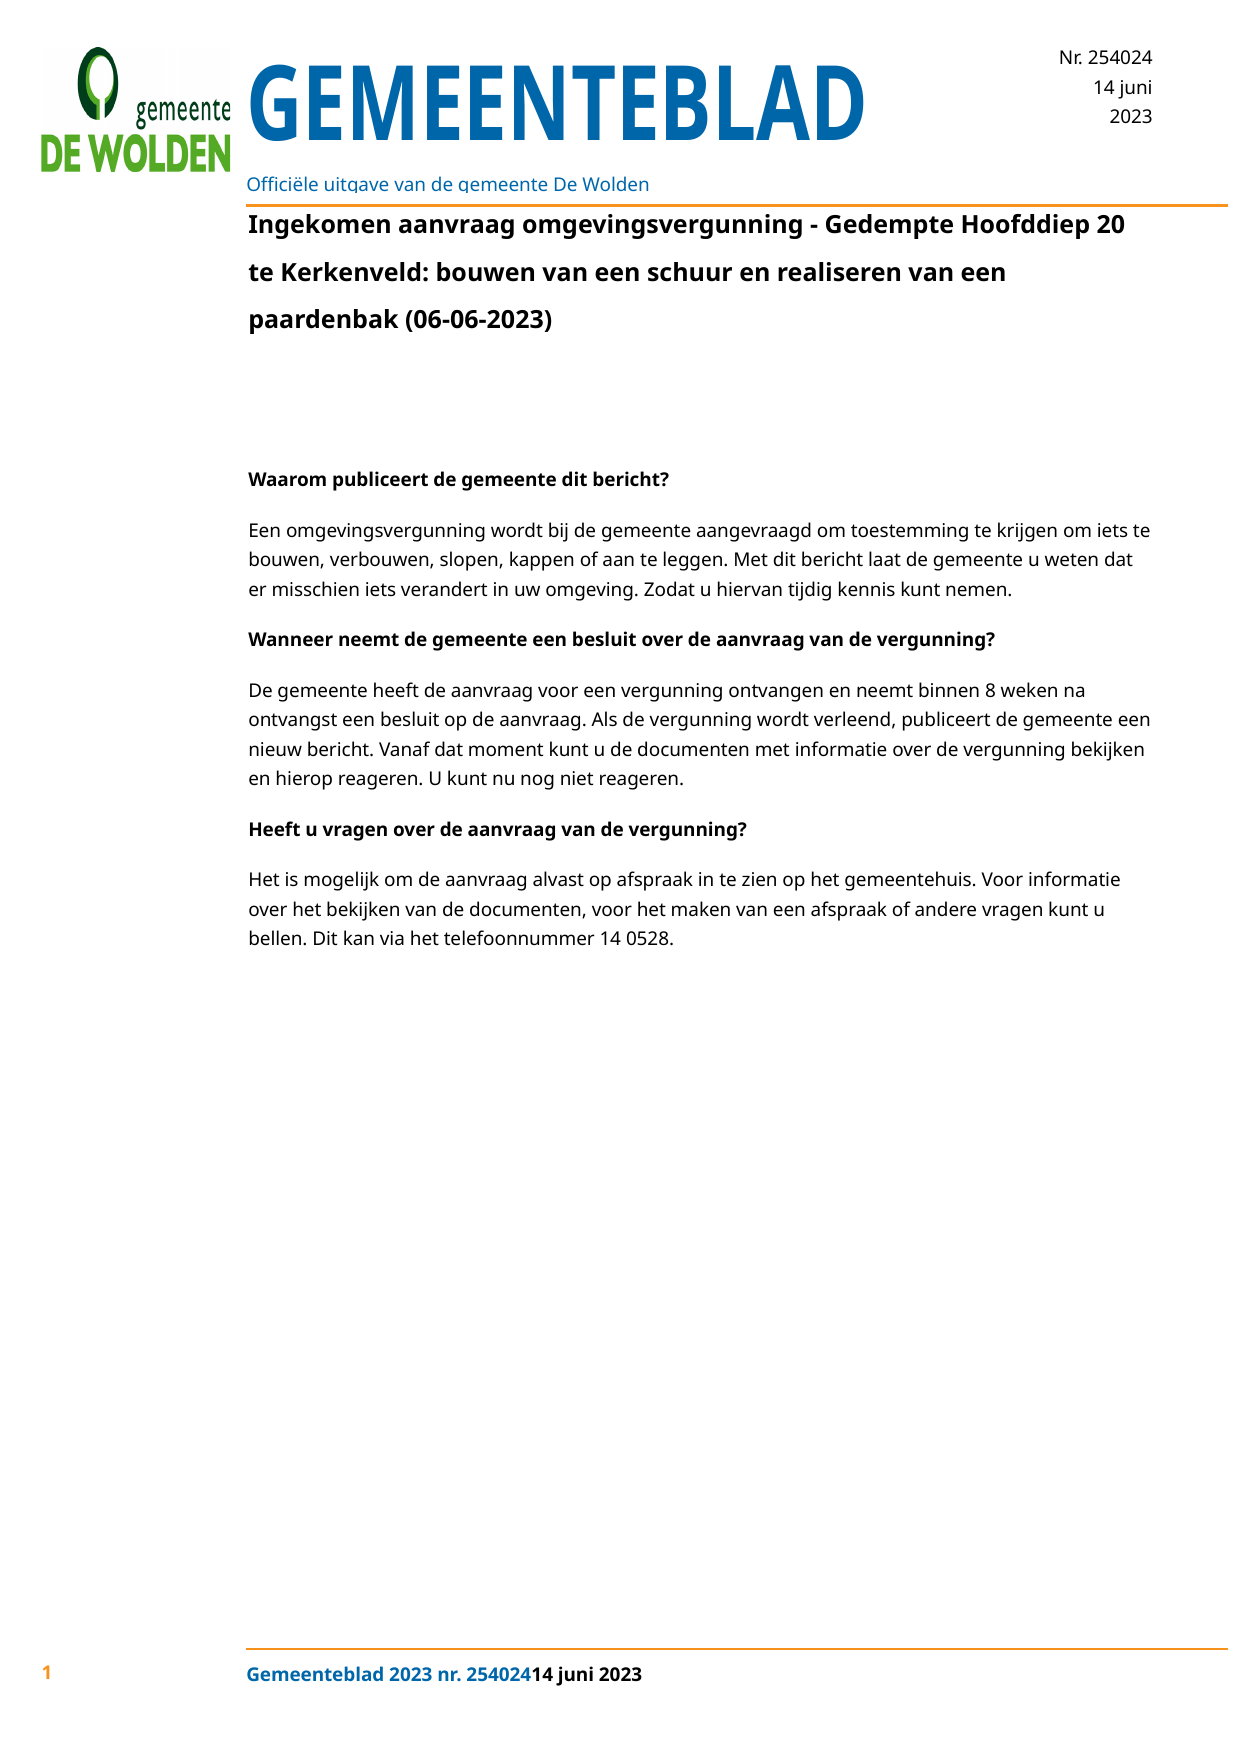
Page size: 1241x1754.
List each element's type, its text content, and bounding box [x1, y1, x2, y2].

text Ingekomen aanvraag omgevingsvergunning - Gedempte Hoofddiep 20 te Kerkenveld: bouwen van een schuur en realiseren van een paardenbak (06-06-2023) [248, 207, 1152, 336]
text Het is mogelijk om de aanvraag alvast op afspraak in te zien op het gemeentehuis. Voor informatie over het bekijken van de documenten, voor het maken van een afspraak of andere vragen kunt u bellen. Dit kan via het telefoonnummer 14 0528. [248, 866, 1152, 951]
text Een omgevingsvergunning wordt bij de gemeente aangevraagd om toestemming te krijgen om iets te bouwen, verbouwen, slopen, kappen of aan te leggen. Met dit bericht laat de gemeente u weten dat er misschien iets verandert in uw omgeving. Zodat u hiervan tijdig kennis kunt nemen. [248, 517, 1152, 602]
text De gemeente heeft de aanvraag voor een vergunning ontvangen en neemt binnen 8 weken na ontvangst een besluit op de aanvraag. Als de vergunning wordt verleend, publiceert de gemeente een nieuw bericht. Vanaf dat moment kunt u de documenten met informatie over de vergunning bekijken en hierop reageren. U kunt nu nog niet reageren. [248, 677, 1152, 791]
picture [41, 47, 231, 172]
text Waarom publiceert de gemeente dit bericht? [248, 466, 1152, 492]
text Heeft u vragen over de aanvraag van de vergunning? [248, 816, 1152, 842]
text Wanneer neemt de gemeente een besluit over de aanvraag van de vergunning? [248, 626, 1152, 652]
